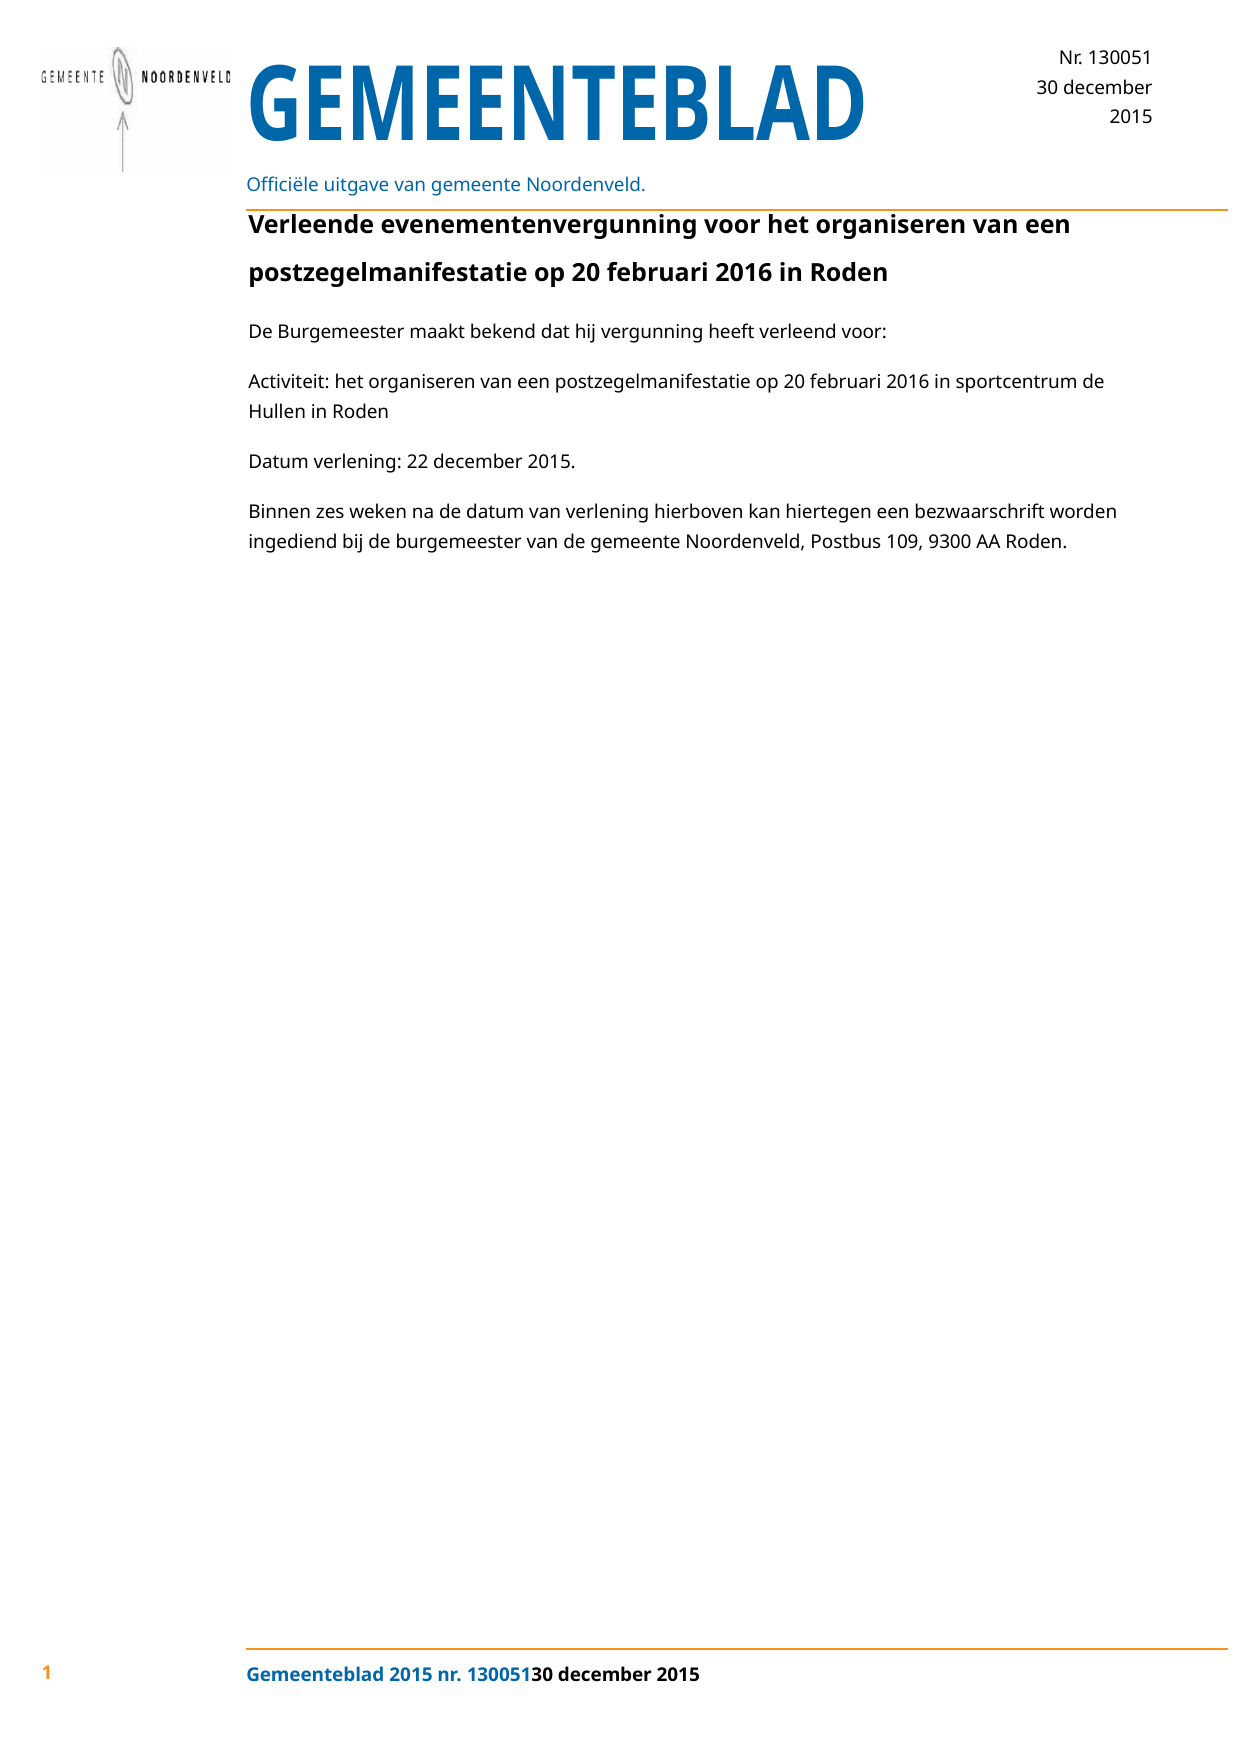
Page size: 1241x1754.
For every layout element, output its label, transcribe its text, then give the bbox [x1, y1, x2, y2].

text Binnen zes weken na de datum van verlening hierboven kan hiertegen een bezwaarschrift worden ingediend bij de burgemeester van de gemeente Noordenveld, Postbus 109, 9300 AA Roden. [248, 499, 1152, 554]
text Datum verlening: 22 december 2015. [248, 448, 1152, 474]
picture [41, 47, 231, 172]
text Activiteit: het organiseren van een postzegelmanifestatie op 20 februari 2016 in sportcentrum de Hullen in Roden [248, 368, 1152, 424]
text De Burgemeester maakt bekend dat hij vergunning heeft verleend voor: [248, 318, 1152, 344]
text Verleende evenementenvergunning voor het organiseren van een postzegelmanifestatie op 20 februari 2016 in Roden [248, 211, 1152, 288]
